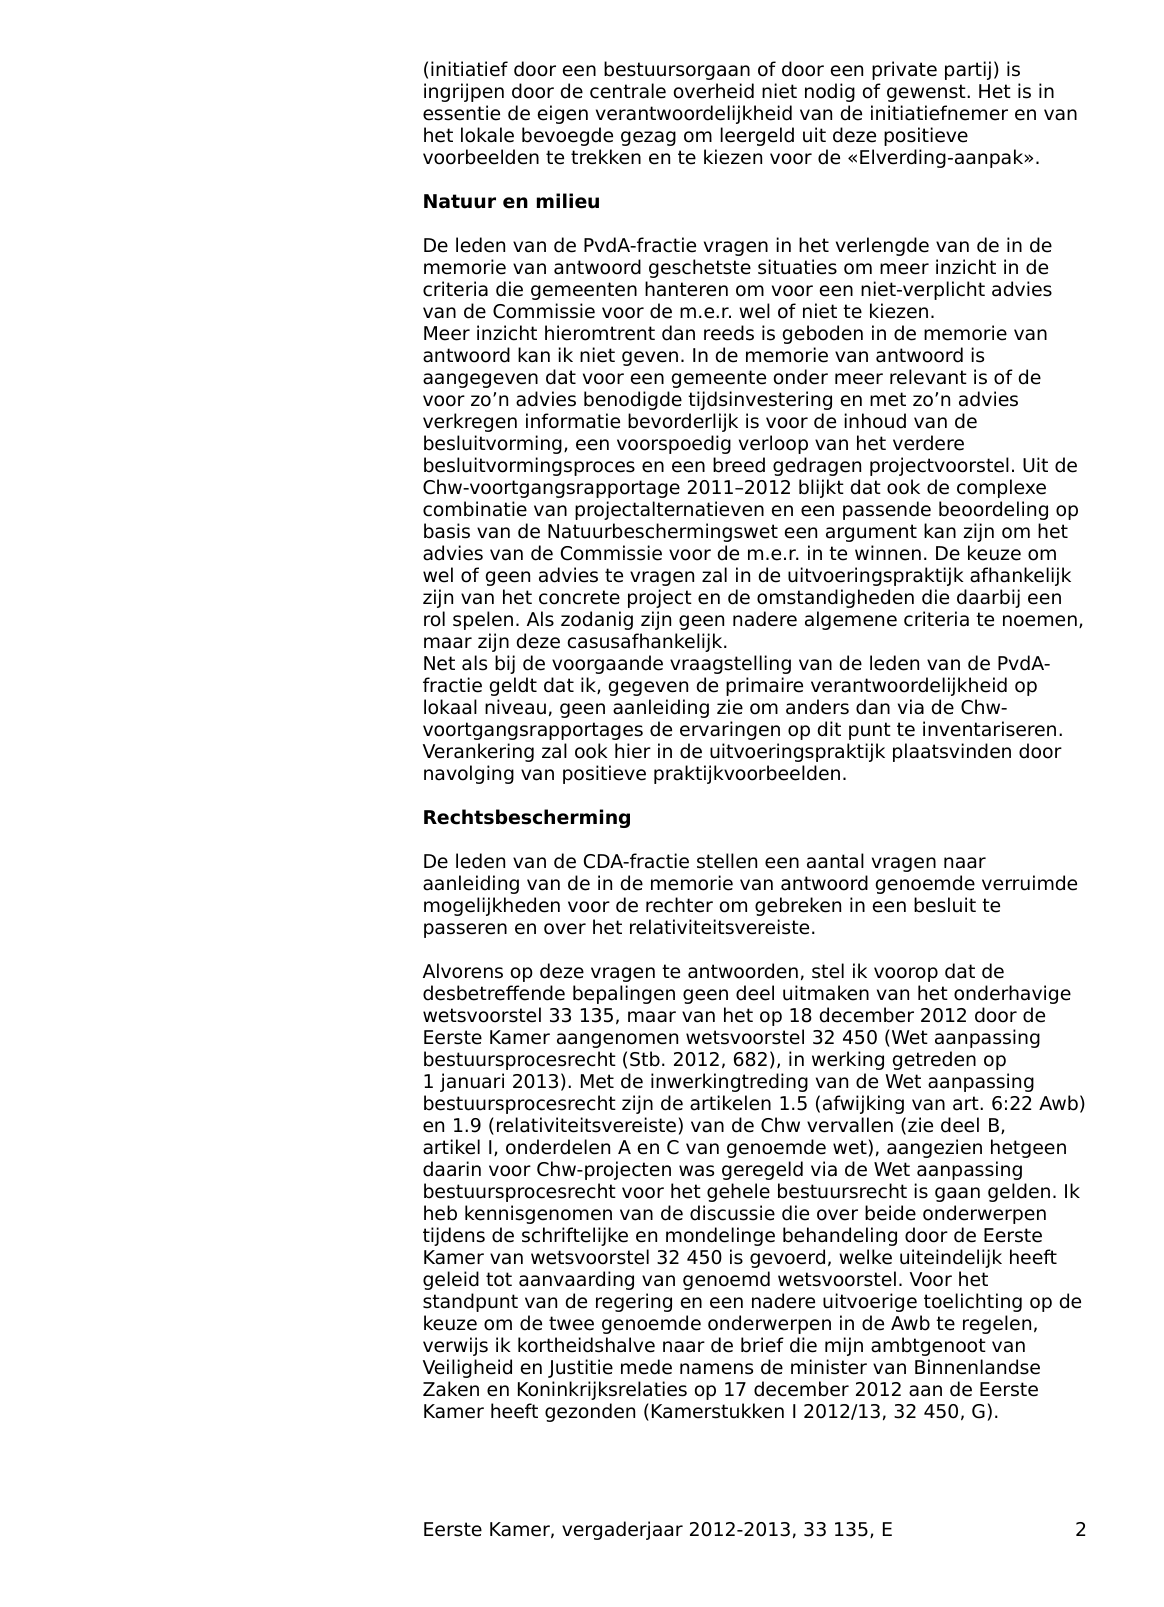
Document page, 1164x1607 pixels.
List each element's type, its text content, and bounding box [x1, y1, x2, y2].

text De leden van de CDA-fractie stellen een aantal vragen naar aanleiding van de in de memorie van antwoord genoemde verruimde mogelijkheden voor de rechter om gebreken in een besluit te passeren en over het relativiteitsvereiste. [422, 851, 1087, 939]
text De leden van de PvdA-fractie vragen in het verlengde van de in de memorie van antwoord geschetste situaties om meer inzicht in de criteria die gemeenten hanteren om voor een niet-verplicht advies van de Commissie voor de m.e.r. wel of niet te kiezen. [422, 235, 1087, 323]
text (initiatief door een bestuursorgaan of door een private partij) is ingrijpen door de centrale overheid niet nodig of gewenst. Het is in essentie de eigen verantwoordelijkheid van de initiatiefnemer en van het lokale bevoegde gezag om leergeld uit deze positieve voorbeelden te trekken en te kiezen voor de «Elverding-aanpak». [422, 59, 1087, 169]
text Alvorens op deze vragen te antwoorden, stel ik voorop dat de desbetreffende bepalingen geen deel uitmaken van het onderhavige wetsvoorstel 33 135, maar van het op 18 december 2012 door de Eerste Kamer aangenomen wetsvoorstel 32 450 (Wet aanpassing bestuursprocesrecht (Stb. 2012, 682), in werking getreden op 1 januari 2013). Met de inwerkingtreding van de Wet aanpassing bestuursprocesrecht zijn de artikelen 1.5 (afwijking van art. 6:22 Awb) en 1.9 (relativiteitsvereiste) van de Chw vervallen (zie deel B, artikel I, onderdelen A en C van genoemde wet), aangezien hetgeen daarin voor Chw-projecten was geregeld via de Wet aanpassing bestuursprocesrecht voor het gehele bestuursrecht is gaan gelden. Ik heb kennisgenomen van de discussie die over beide onderwerpen tijdens de schriftelijke en mondelinge behandeling door de Eerste Kamer van wetsvoorstel 32 450 is gevoerd, welke uiteindelijk heeft geleid tot aanvaarding van genoemd wetsvoorstel. Voor het standpunt van de regering en een nadere uitvoerige toelichting op de keuze om de twee genoemde onderwerpen in de Awb te regelen, verwijs ik kortheidshalve naar de brief die mijn ambtgenoot van Veiligheid en Justitie mede namens de minister van Binnenlandse Zaken en Koninkrijksrelaties op 17 december 2012 aan de Eerste Kamer heeft gezonden (Kamerstukken I 2012/13, 32 450, G). [422, 961, 1087, 1423]
text Net als bij de voorgaande vraagstelling van de leden van de PvdA-fractie geldt dat ik, gegeven de primaire verantwoordelijkheid op lokaal niveau, geen aanleiding zie om anders dan via de Chw-voortgangsrapportages de ervaringen op dit punt te inventariseren. Verankering zal ook hier in de uitvoeringspraktijk plaatsvinden door navolging van positieve praktijkvoorbeelden. [422, 653, 1087, 785]
subtitle Natuur en milieu [422, 191, 1087, 213]
text Meer inzicht hieromtrent dan reeds is geboden in de memorie van antwoord kan ik niet geven. In de memorie van antwoord is aangegeven dat voor een gemeente onder meer relevant is of de voor zo’n advies benodigde tijdsinvestering en met zo’n advies verkregen informatie bevorderlijk is voor de inhoud van de besluitvorming, een voorspoedig verloop van het verdere besluitvormingsproces en een breed gedragen projectvoorstel. Uit de Chw-voortgangsrapportage 2011–2012 blijkt dat ook de complexe combinatie van projectalternatieven en een passende beoordeling op basis van de Natuurbeschermingswet een argument kan zijn om het advies van de Commissie voor de m.e.r. in te winnen. De keuze om wel of geen advies te vragen zal in de uitvoeringspraktijk afhankelijk zijn van het concrete project en de omstandigheden die daarbij een rol spelen. Als zodanig zijn geen nadere algemene criteria te noemen, maar zijn deze casusafhankelijk. [422, 323, 1087, 653]
subtitle Rechtsbescherming [422, 807, 1087, 829]
